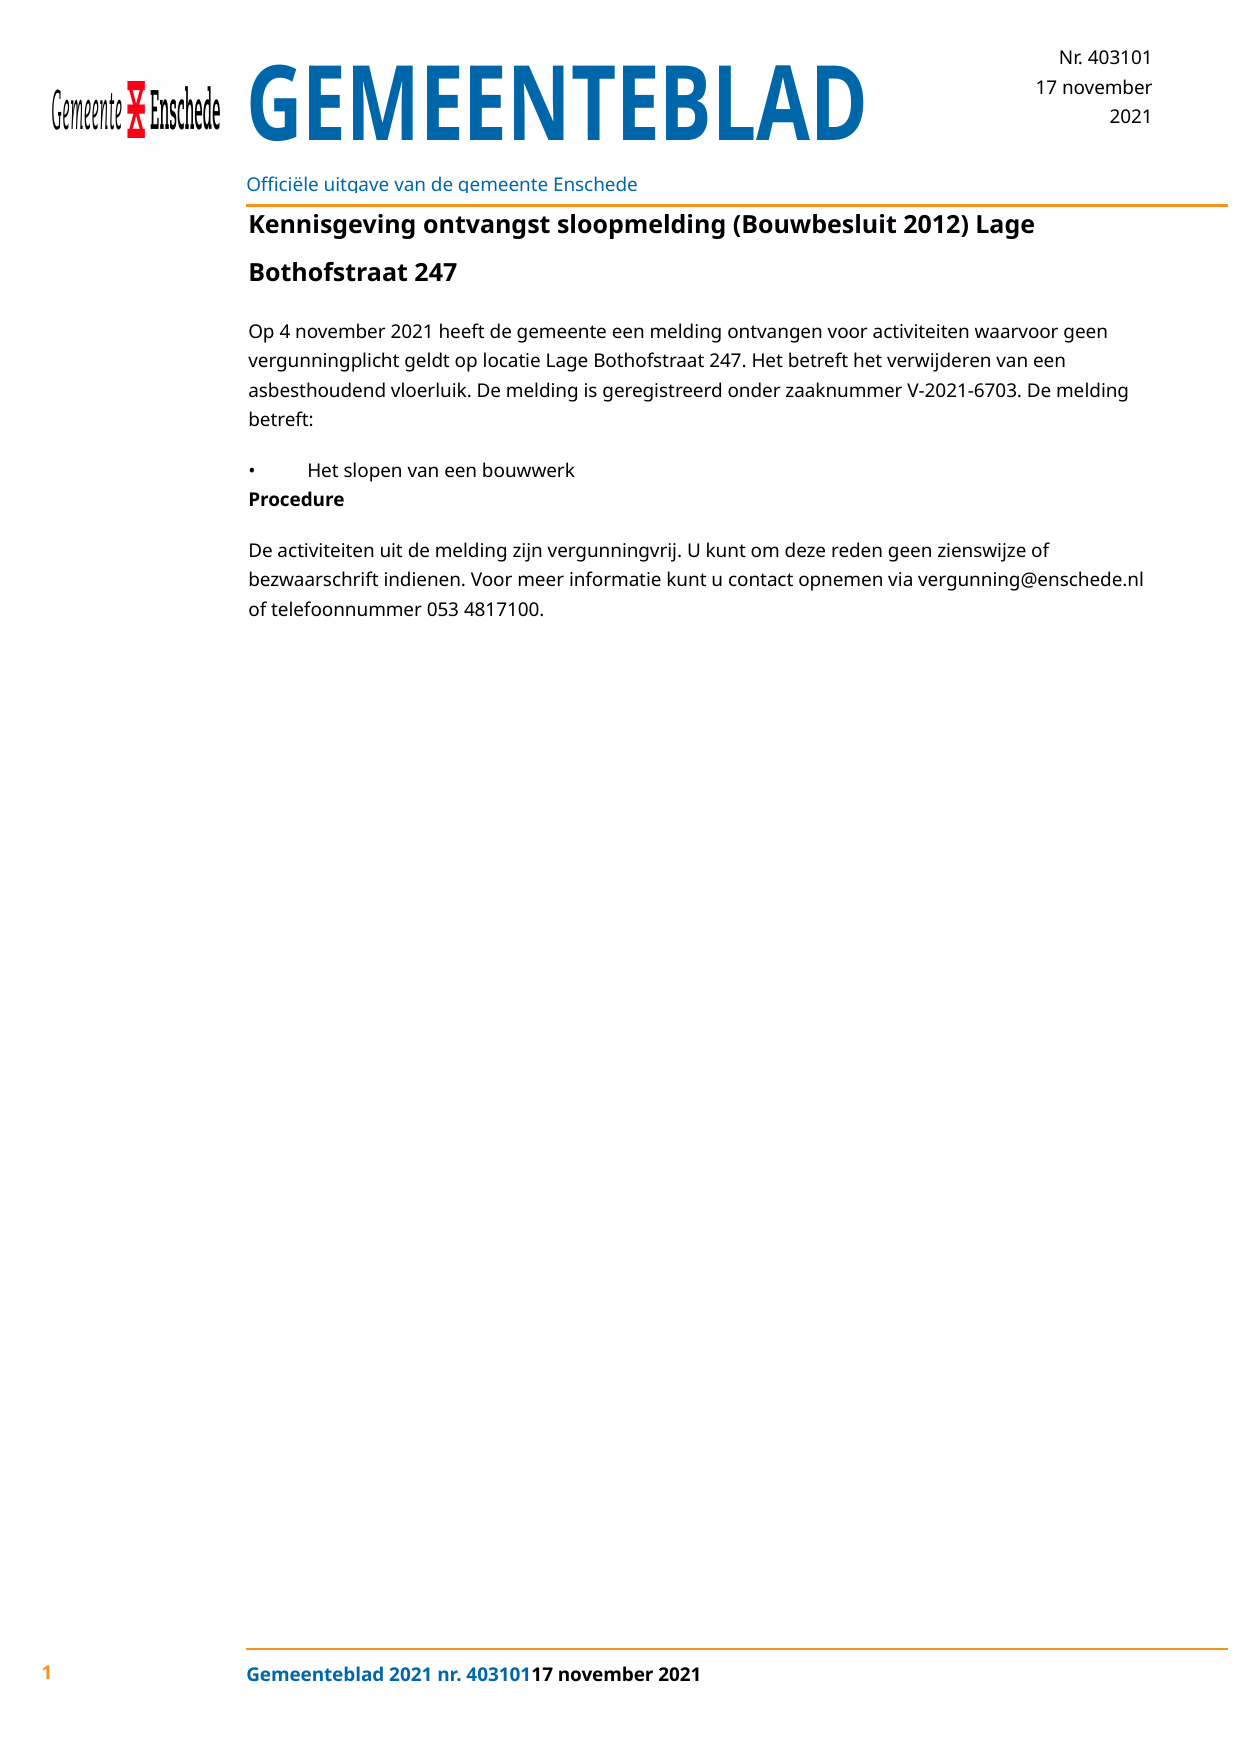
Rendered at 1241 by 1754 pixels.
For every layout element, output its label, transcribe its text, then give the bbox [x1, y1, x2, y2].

text Kennisgeving ontvangst sloopmelding (Bouwbesluit 2012) Lage Bothofstraat 247 [248, 207, 1152, 288]
list Het slopen van een bouwwerk [248, 457, 1152, 483]
picture [41, 47, 231, 172]
text Procedure [248, 487, 1152, 512]
text Op 4 november 2021 heeft de gemeente een melding ontvangen voor activiteiten waarvoor geen vergunningplicht geldt op locatie Lage Bothofstraat 247. Het betreft het verwijderen van een asbesthoudend vloerluik. De melding is geregistreerd onder zaaknummer V-2021-6703. De melding betreft: [248, 318, 1152, 432]
text De activiteiten uit de melding zijn vergunningvrij. U kunt om deze reden geen zienswijze of bezwaarschrift indienen. Voor meer informatie kunt u contact opnemen via vergunning@enschede.nl of telefoonnummer 053 4817100. [248, 537, 1152, 622]
